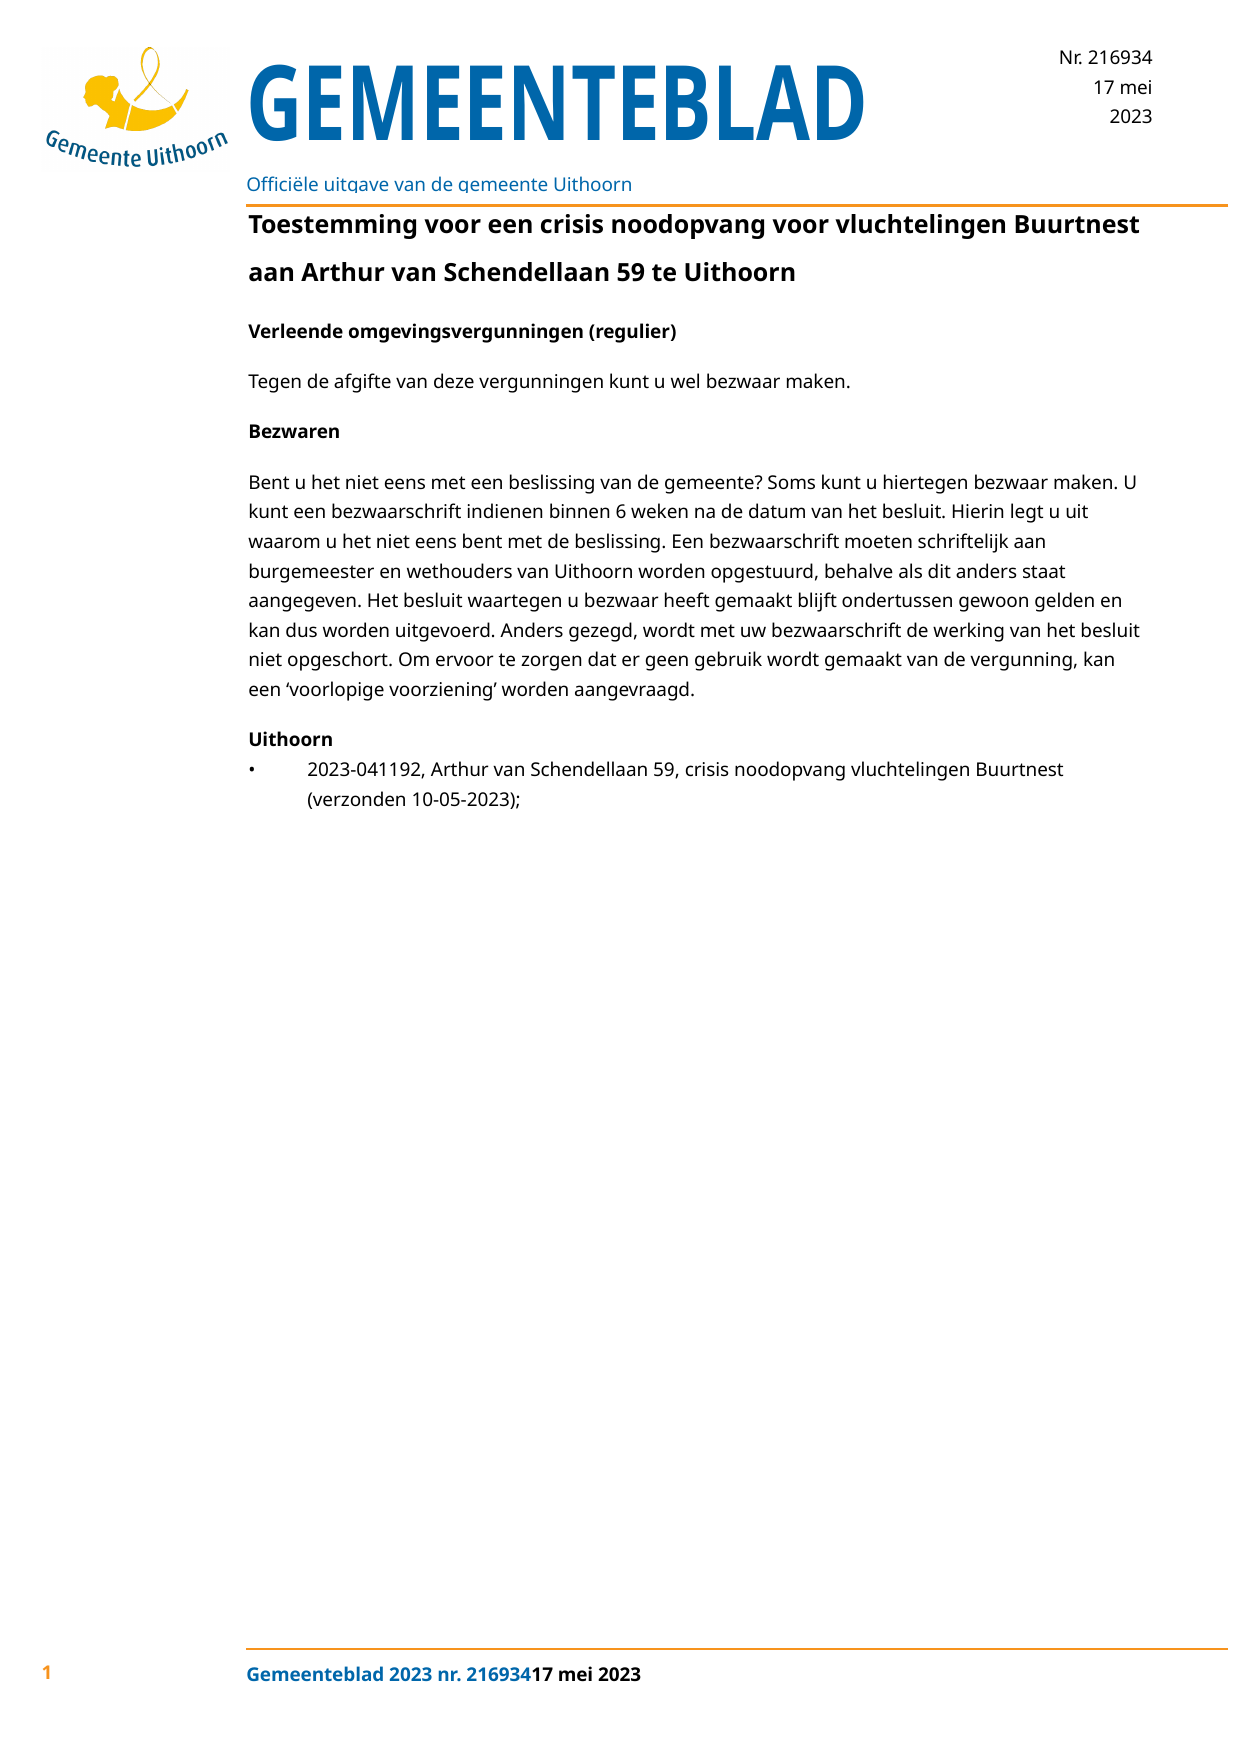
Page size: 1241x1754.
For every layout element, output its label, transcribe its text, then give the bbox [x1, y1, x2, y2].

text Toestemming voor een crisis noodopvang voor vluchtelingen Buurtnest aan Arthur van Schendellaan 59 te Uithoorn [248, 207, 1152, 288]
text Bezwaren [248, 419, 1152, 444]
list 2023-041192, Arthur van Schendellaan 59, crisis noodopvang vluchtelingen Buurtnest (verzonden 10-05-2023); [248, 756, 1152, 812]
picture [41, 47, 231, 172]
text Tegen de afgifte van deze vergunningen kunt u wel bezwaar maken. [248, 368, 1152, 394]
text Bent u het niet eens met een beslissing van de gemeente? Soms kunt u hiertegen bezwaar maken. U kunt een bezwaarschrift indienen binnen 6 weken na de datum van het besluit. Hierin legt u uit waarom u het niet eens bent met de beslissing. Een bezwaarschrift moeten schriftelijk aan burgemeester en wethouders van Uithoorn worden opgestuurd, behalve als dit anders staat aangegeven. Het besluit waartegen u bezwaar heeft gemaakt blijft ondertussen gewoon gelden en kan dus worden uitgevoerd. Anders gezegd, wordt met uw bezwaarschrift de werking van het besluit niet opgeschort. Om ervoor te zorgen dat er geen gebruik wordt gemaakt van de vergunning, kan een ‘voorlopige voorziening’ worden aangevraagd. [248, 469, 1152, 702]
text Verleende omgevingsvergunningen (regulier) [248, 318, 1152, 344]
text Uithoorn [248, 727, 1152, 752]
